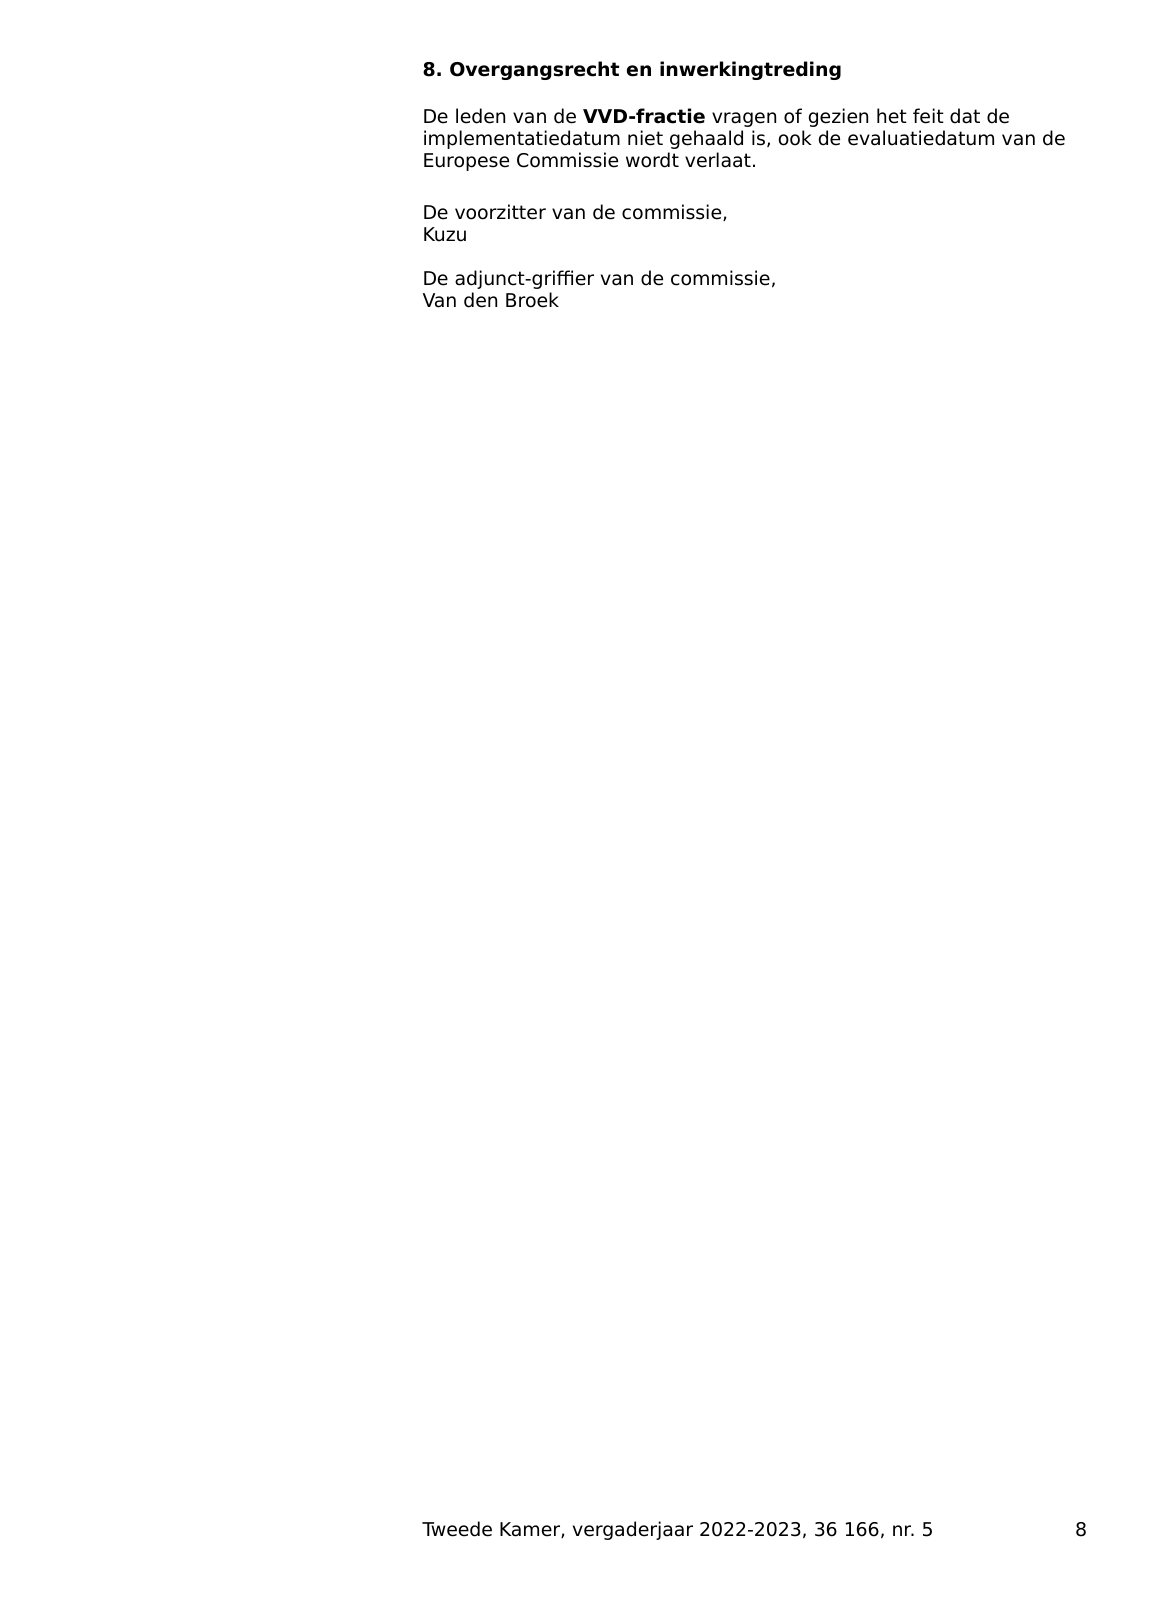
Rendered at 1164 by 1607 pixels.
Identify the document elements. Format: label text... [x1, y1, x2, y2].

text De voorzitter van de commissie, Kuzu [422, 202, 1087, 246]
text De adjunct-griffier van de commissie, Van den Broek [422, 268, 1087, 312]
text De leden van de VVD-fractie vragen of gezien het feit dat de implementatiedatum niet gehaald is, ook de evaluatiedatum van de Europese Commissie wordt verlaat. [422, 106, 1087, 172]
subtitle 8. Overgangsrecht en inwerkingtreding [422, 59, 1087, 81]
